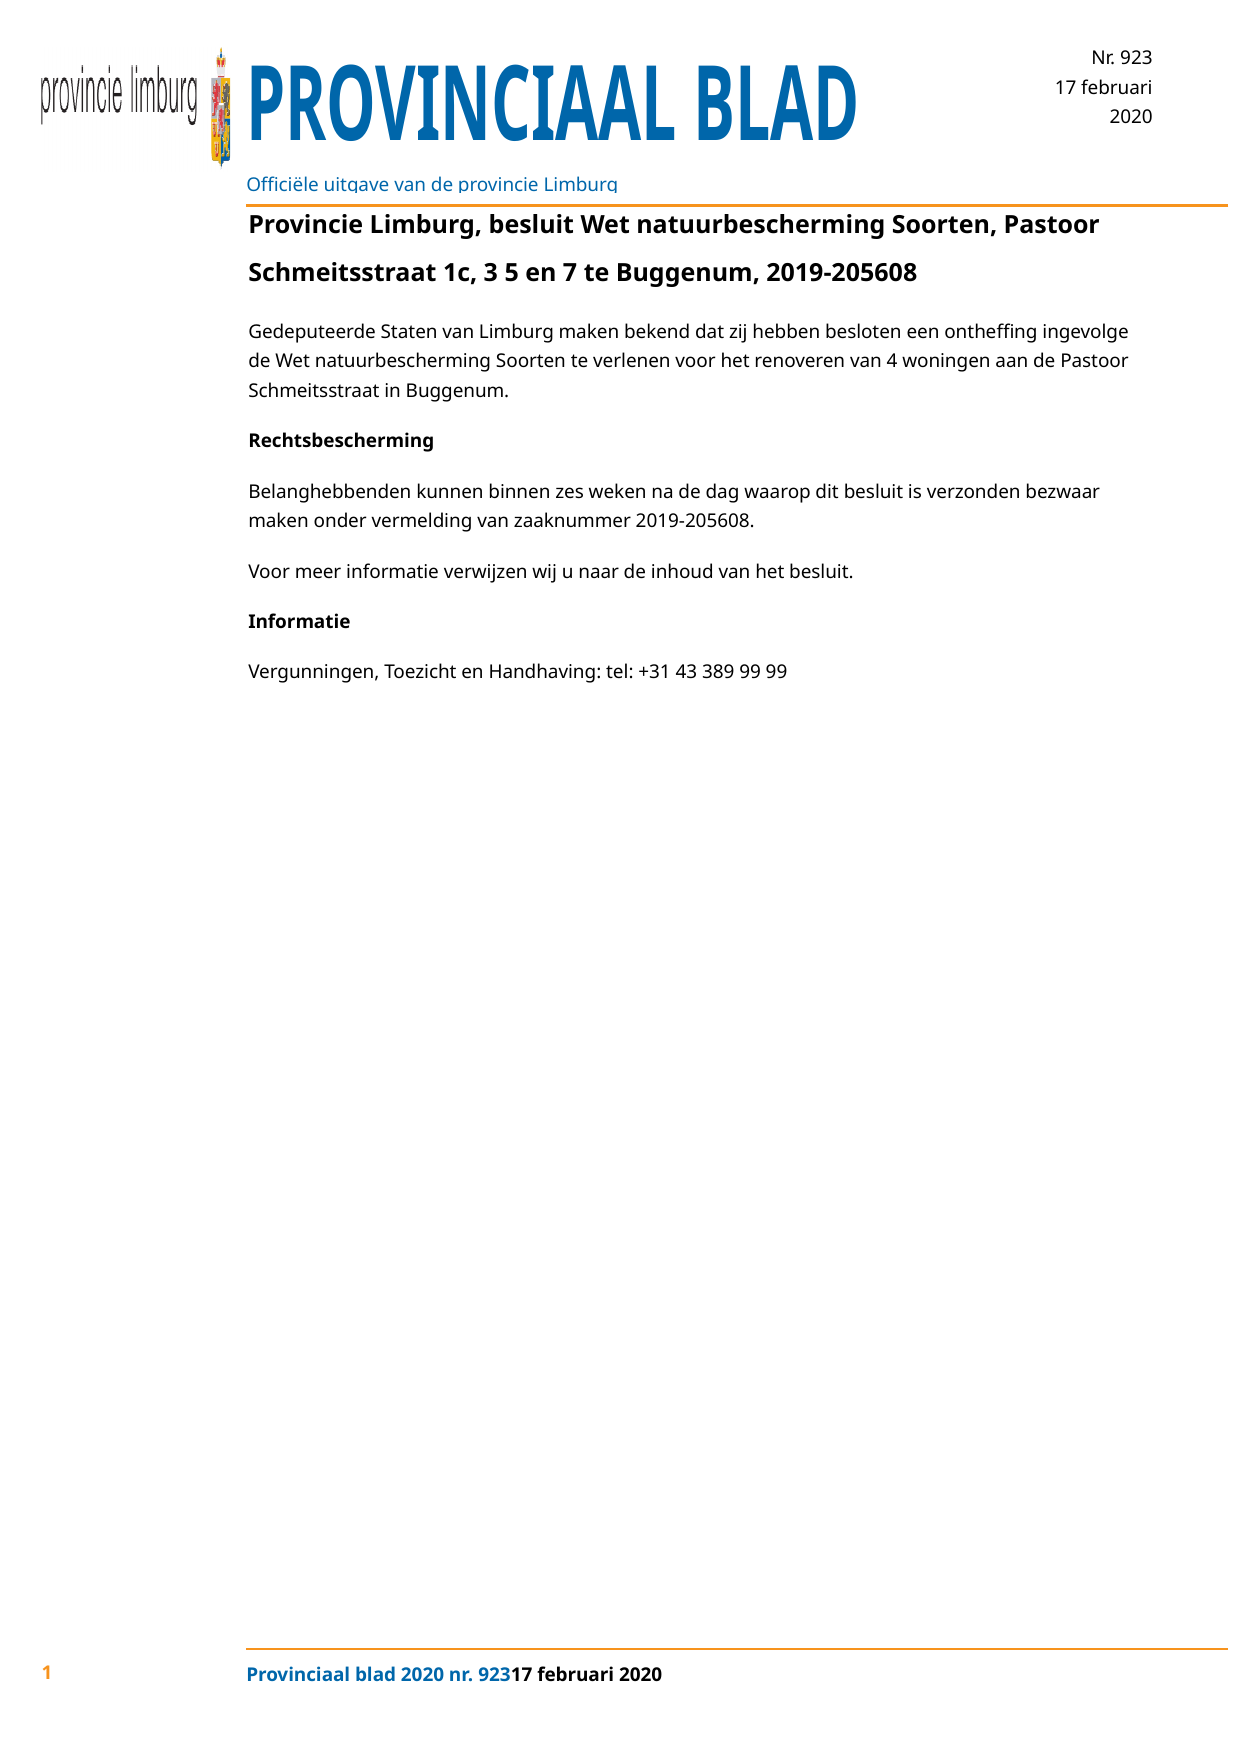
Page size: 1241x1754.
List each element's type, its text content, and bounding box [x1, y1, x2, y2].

text Provincie Limburg, besluit Wet natuurbescherming Soorten, Pastoor Schmeitsstraat 1c, 3 5 en 7 te Buggenum, 2019-205608 [248, 207, 1152, 288]
text Informatie [248, 608, 1152, 634]
text Vergunningen, Toezicht en Handhaving: tel: +31 43 389 99 99 [248, 659, 1152, 684]
text Gedeputeerde Staten van Limburg maken bekend dat zij hebben besloten een ontheffing ingevolge de Wet natuurbescherming Soorten te verlenen voor het renoveren van 4 woningen aan de Pastoor Schmeitsstraat in Buggenum. [248, 318, 1152, 403]
picture [41, 47, 231, 172]
text Belanghebbenden kunnen binnen zes weken na de dag waarop dit besluit is verzonden bezwaar maken onder vermelding van zaaknummer 2019-205608. [248, 478, 1152, 533]
text Rechtsbescherming [248, 427, 1152, 453]
text Voor meer informatie verwijzen wij u naar de inhoud van het besluit. [248, 558, 1152, 584]
